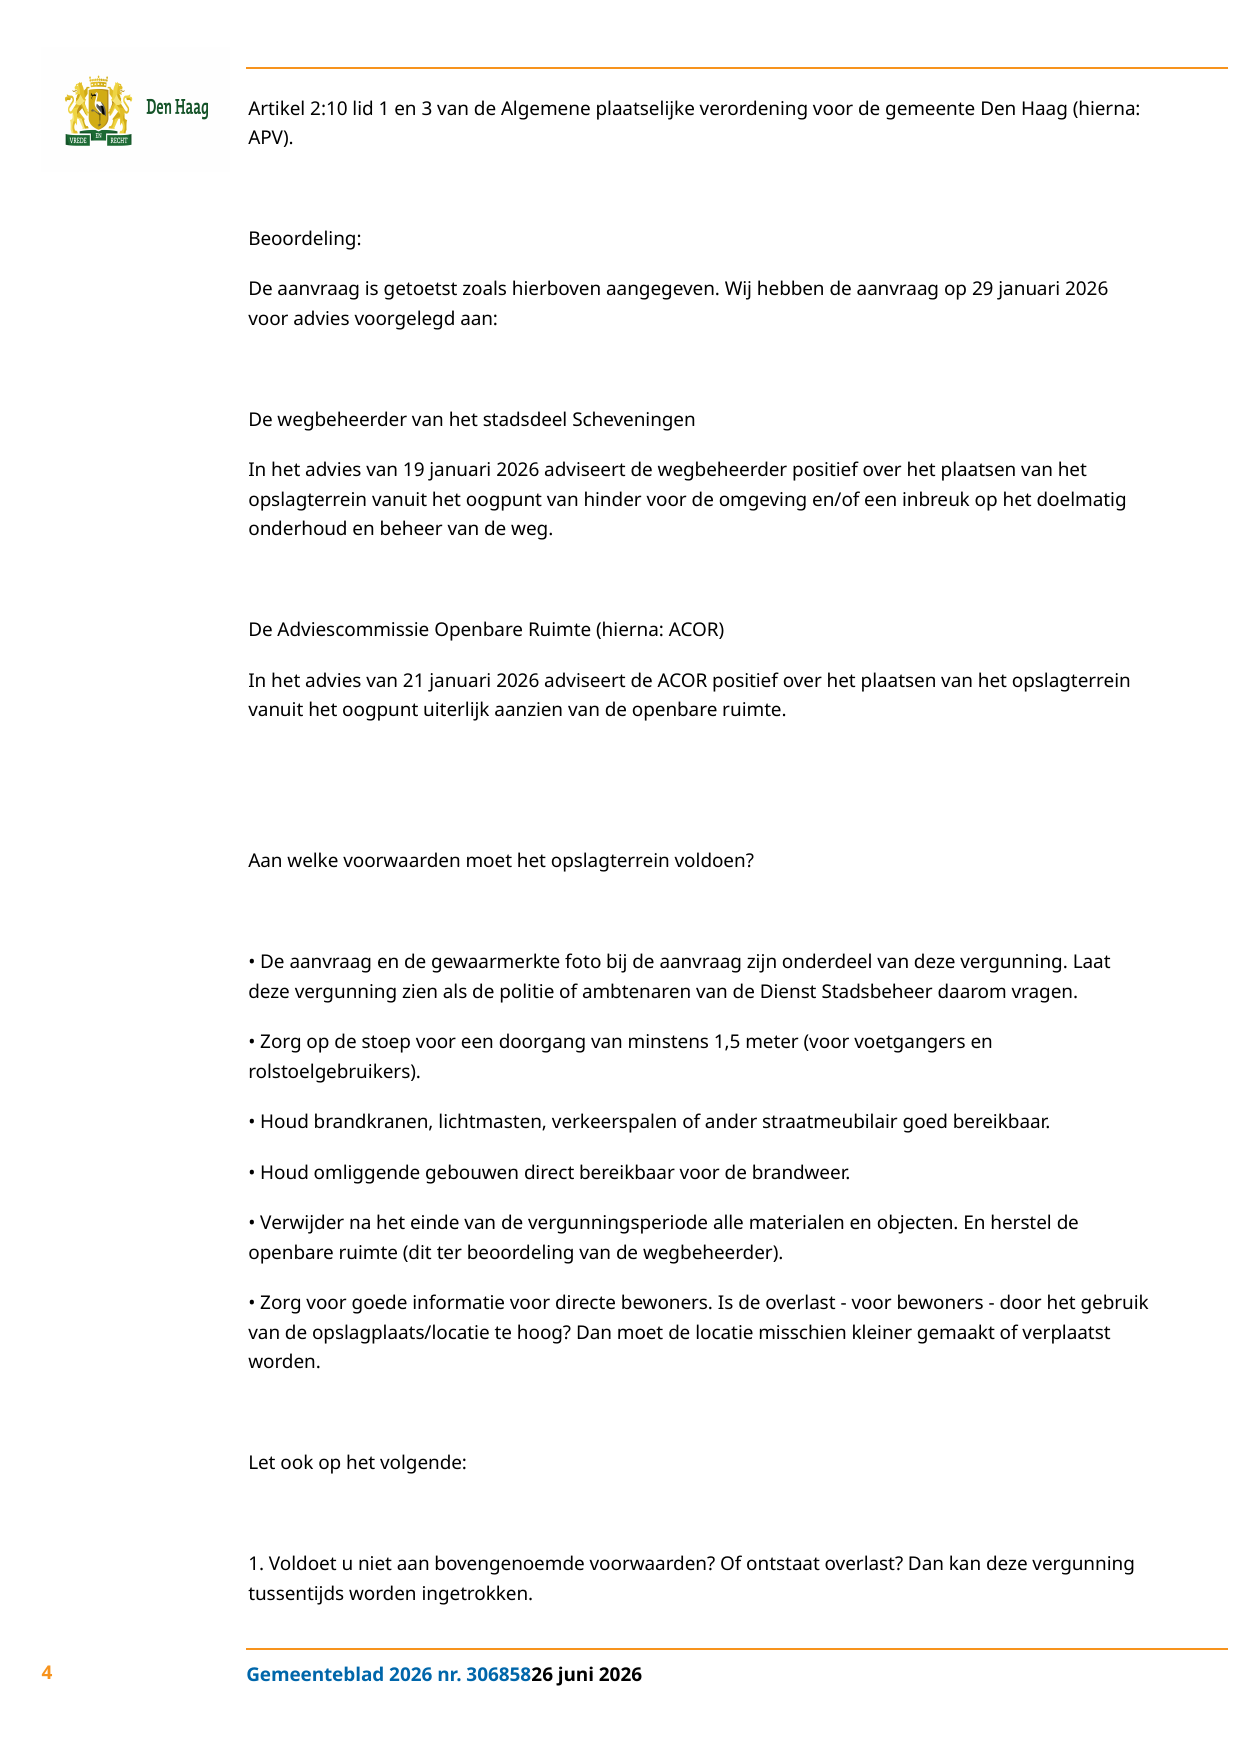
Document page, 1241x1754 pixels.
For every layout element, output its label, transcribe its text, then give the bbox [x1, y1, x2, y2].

picture [41, 47, 231, 172]
text Beoordeling: [248, 225, 1152, 251]
text Let ook op het volgende: [248, 1449, 1152, 1475]
text De Adviescommissie Openbare Ruimte (hierna: ACOR) [248, 616, 1152, 642]
text • Houd brandkranen, lichtmasten, verkeerspalen of ander straatmeubilair goed bereikbaar. [248, 1108, 1152, 1134]
text • Zorg voor goede informatie voor directe bewoners. Is de overlast - voor bewoners - door het gebruik van de opslagplaats/locatie te hoog? Dan moet de locatie misschien kleiner gemaakt of verplaatst worden. [248, 1289, 1152, 1374]
text De wegbeheerder van het stadsdeel Scheveningen [248, 406, 1152, 432]
text In het advies van 19 januari 2026 adviseert de wegbeheerder positief over het plaatsen van het opslagterrein vanuit het oogpunt van hinder voor de omgeving en/of een inbreuk op het doelmatig onderhoud en beheer van de weg. [248, 456, 1152, 541]
text • De aanvraag en de gewaarmerkte foto bij de aanvraag zijn onderdeel van deze vergunning. Laat deze vergunning zien als de politie of ambtenaren van de Dienst Stadsbeheer daarom vragen. [248, 948, 1152, 1004]
text 1. Voldoet u niet aan bovengenoemde voorwaarden? Of ontstaat overlast? Dan kan deze vergunning tussentijds worden ingetrokken. [248, 1550, 1152, 1606]
text • Zorg op de stoep voor een doorgang van minstens 1,5 meter (voor voetgangers en rolstoelgebruikers). [248, 1028, 1152, 1084]
text De aanvraag is getoetst zoals hierboven aangegeven. Wij hebben de aanvraag op 29 januari 2026 voor advies voorgelegd aan: [248, 276, 1152, 331]
text Artikel 2:10 lid 1 en 3 van de Algemene plaatselijke verordening voor de gemeente Den Haag (hierna: APV). [248, 95, 1152, 150]
text In het advies van 21 januari 2026 adviseert de ACOR positief over het plaatsen van het opslagterrein vanuit het oogpunt uiterlijk aanzien van de openbare ruimte. [248, 667, 1152, 722]
text • Houd omliggende gebouwen direct bereikbaar voor de brandweer. [248, 1159, 1152, 1185]
text Aan welke voorwaarden moet het opslagterrein voldoen? [248, 848, 1152, 873]
text • Verwijder na het einde van de vergunningsperiode alle materialen en objecten. En herstel de openbare ruimte (dit ter beoordeling van de wegbeheerder). [248, 1209, 1152, 1265]
